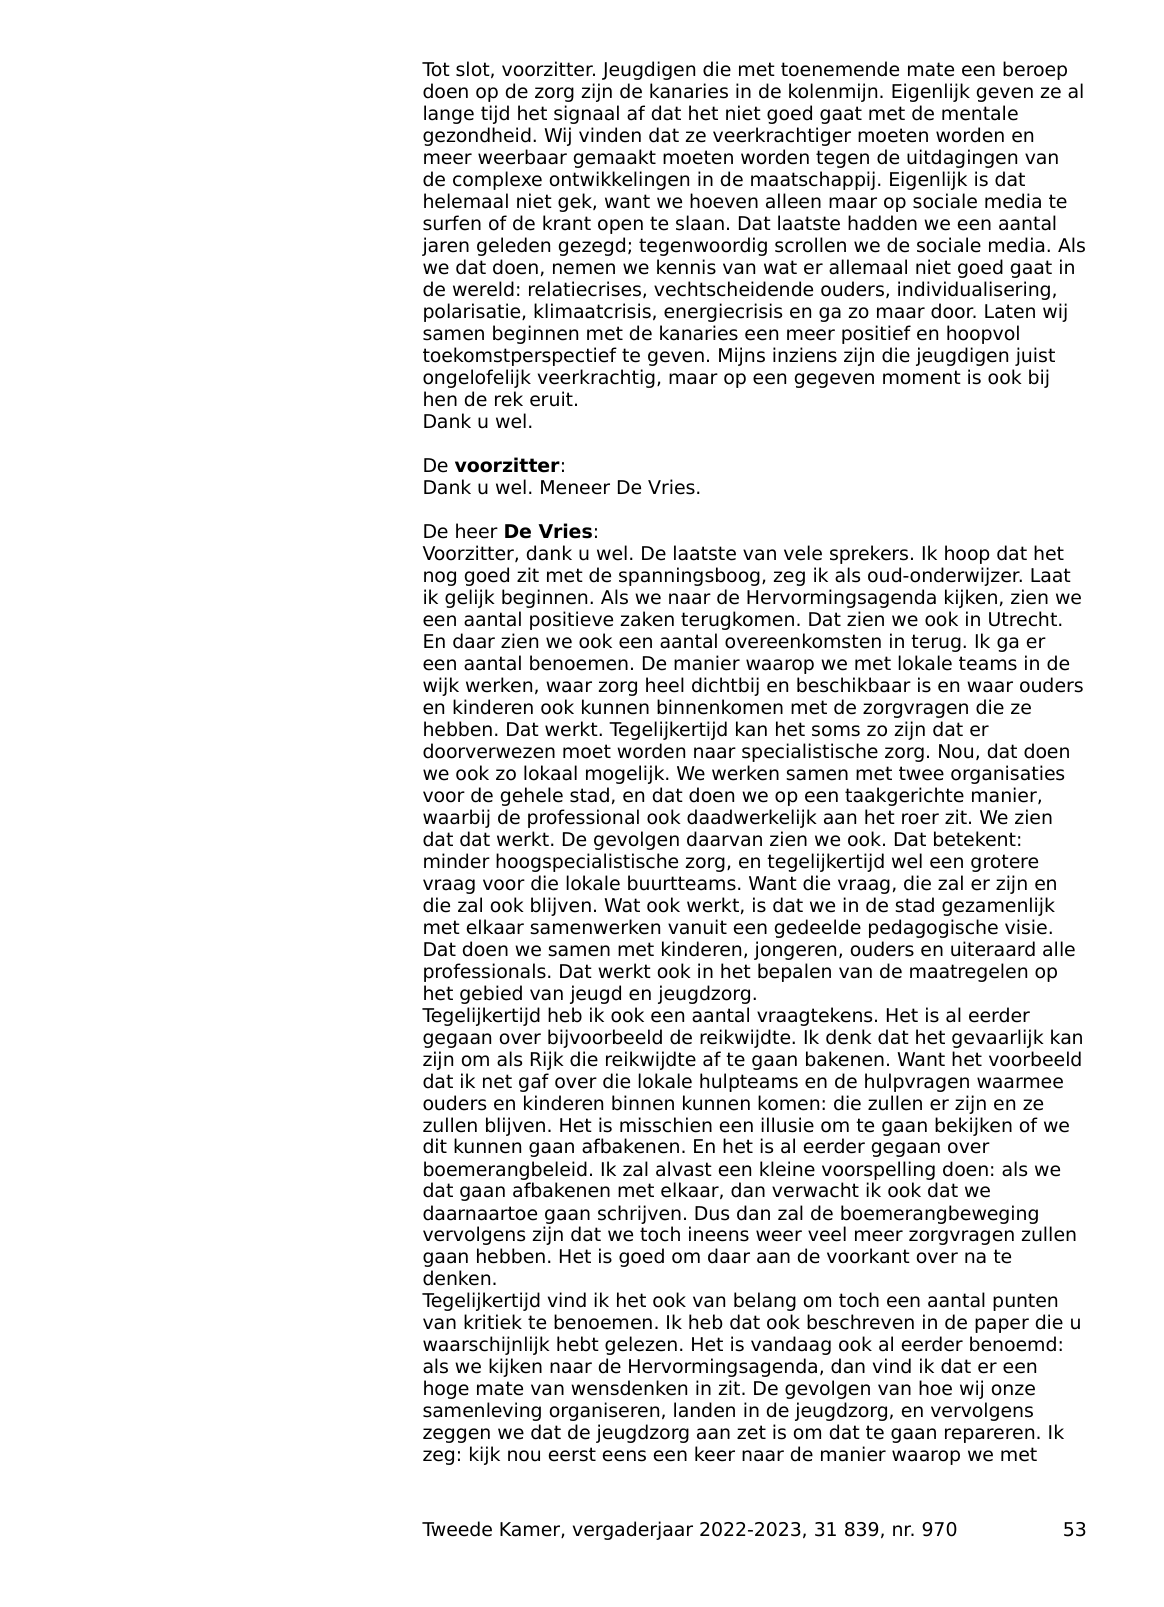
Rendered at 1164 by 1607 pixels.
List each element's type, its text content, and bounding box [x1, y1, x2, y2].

text Voorzitter, dank u wel. De laatste van vele sprekers. Ik hoop dat het nog goed zit met de spanningsboog, zeg ik als oud-onderwijzer. Laat ik gelijk beginnen. Als we naar de Hervormingsagenda kijken, zien we een aantal positieve zaken terugkomen. Dat zien we ook in Utrecht. En daar zien we ook een aantal overeenkomsten in terug. Ik ga er een aantal benoemen. De manier waarop we met lokale teams in de wijk werken, waar zorg heel dichtbij en beschikbaar is en waar ouders en kinderen ook kunnen binnenkomen met de zorgvragen die ze hebben. Dat werkt. Tegelijkertijd kan het soms zo zijn dat er doorverwezen moet worden naar specialistische zorg. Nou, dat doen we ook zo lokaal mogelijk. We werken samen met twee organisaties voor de gehele stad, en dat doen we op een taakgerichte manier, waarbij de professional ook daadwerkelijk aan het roer zit. We zien dat dat werkt. De gevolgen daarvan zien we ook. Dat betekent: minder hoogspecialistische zorg, en tegelijkertijd wel een grotere vraag voor die lokale buurtteams. Want die vraag, die zal er zijn en die zal ook blijven. Wat ook werkt, is dat we in de stad gezamenlijk met elkaar samenwerken vanuit een gedeelde pedagogische visie. Dat doen we samen met kinderen, jongeren, ouders en uiteraard alle professionals. Dat werkt ook in het bepalen van de maatregelen op het gebied van jeugd en jeugdzorg. [422, 543, 1087, 1004]
text Tegelijkertijd vind ik het ook van belang om toch een aantal punten van kritiek te benoemen. Ik heb dat ook beschreven in de paper die u waarschijnlijk hebt gelezen. Het is vandaag ook al eerder benoemd: als we kijken naar de Hervormingsagenda, dan vind ik dat er een hoge mate van wensdenken in zit. De gevolgen van hoe wij onze samenleving organiseren, landen in de jeugdzorg, en vervolgens zeggen we dat de jeugdzorg aan zet is om dat te gaan repareren. Ik zeg: kijk nou eerst eens een keer naar de manier waarop we met [422, 1290, 1087, 1466]
text Dank u wel. Meneer De Vries. [422, 477, 1087, 499]
text Tegelijkertijd heb ik ook een aantal vraagtekens. Het is al eerder gegaan over bijvoorbeeld de reikwijdte. Ik denk dat het gevaarlijk kan zijn om als Rijk die reikwijdte af te gaan bakenen. Want het voorbeeld dat ik net gaf over die lokale hulpteams en de hulpvragen waarmee ouders en kinderen binnen kunnen komen: die zullen er zijn en ze zullen blijven. Het is misschien een illusie om te gaan bekijken of we dit kunnen gaan afbakenen. En het is al eerder gegaan over boemerangbeleid. Ik zal alvast een kleine voorspelling doen: als we dat gaan afbakenen met elkaar, dan verwacht ik ook dat we daarnaartoe gaan schrijven. Dus dan zal de boemerangbeweging vervolgens zijn dat we toch ineens weer veel meer zorgvragen zullen gaan hebben. Het is goed om daar aan de voorkant over na te denken. [422, 1004, 1087, 1290]
text De heer De Vries: [422, 521, 1087, 543]
text Dank u wel. [422, 411, 1087, 433]
text Tot slot, voorzitter. Jeugdigen die met toenemende mate een beroep doen op de zorg zijn de kanaries in de kolenmijn. Eigenlijk geven ze al lange tijd het signaal af dat het niet goed gaat met de mentale gezondheid. Wij vinden dat ze veerkrachtiger moeten worden en meer weerbaar gemaakt moeten worden tegen de uitdagingen van de complexe ontwikkelingen in de maatschappij. Eigenlijk is dat helemaal niet gek, want we hoeven alleen maar op sociale media te surfen of de krant open te slaan. Dat laatste hadden we een aantal jaren geleden gezegd; tegenwoordig scrollen we de sociale media. Als we dat doen, nemen we kennis van wat er allemaal niet goed gaat in de wereld: relatiecrises, vechtscheidende ouders, individualisering, polarisatie, klimaatcrisis, energiecrisis en ga zo maar door. Laten wij samen beginnen met de kanaries een meer positief en hoopvol toekomstperspectief te geven. Mijns inziens zijn die jeugdigen juist ongelofelijk veerkrachtig, maar op een gegeven moment is ook bij hen de rek eruit. [422, 59, 1087, 411]
text De voorzitter: [422, 455, 1087, 477]
